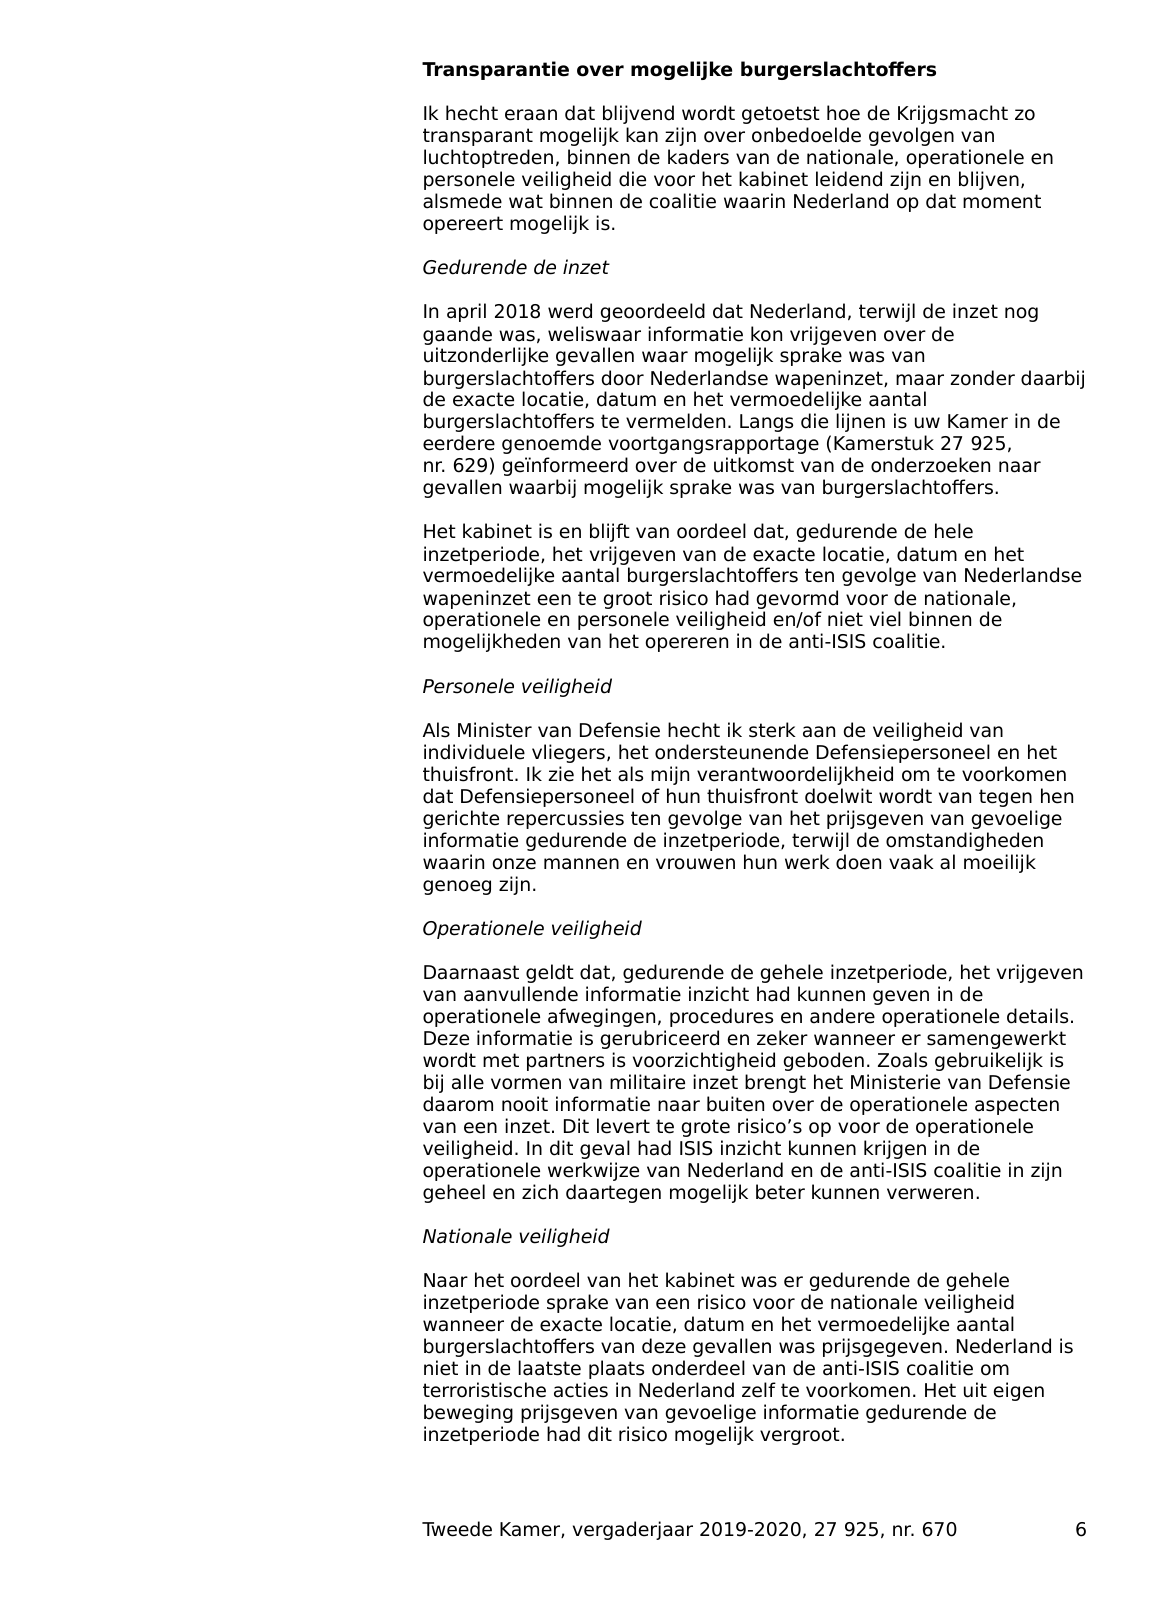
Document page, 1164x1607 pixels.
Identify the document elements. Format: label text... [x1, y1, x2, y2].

subtitle Operationele veiligheid [422, 918, 1087, 940]
text Ik hecht eraan dat blijvend wordt getoetst hoe de Krijgsmacht zo transparant mogelijk kan zijn over onbedoelde gevolgen van luchtoptreden, binnen de kaders van de nationale, operationele en personele veiligheid die voor het kabinet leidend zijn en blijven, alsmede wat binnen de coalitie waarin Nederland op dat moment opereert mogelijk is. [422, 103, 1087, 235]
text Naar het oordeel van het kabinet was er gedurende de gehele inzetperiode sprake van een risico voor de nationale veiligheid wanneer de exacte locatie, datum en het vermoedelijke aantal burgerslachtoffers van deze gevallen was prijsgegeven. Nederland is niet in de laatste plaats onderdeel van de anti-ISIS coalitie om terroristische acties in Nederland zelf te voorkomen. Het uit eigen beweging prijsgeven van gevoelige informatie gedurende de inzetperiode had dit risico mogelijk vergroot. [422, 1270, 1087, 1446]
subtitle Transparantie over mogelijke burgerslachtoffers [422, 59, 1087, 81]
text Als Minister van Defensie hecht ik sterk aan de veiligheid van individuele vliegers, het ondersteunende Defensiepersoneel en het thuisfront. Ik zie het als mijn verantwoordelijkheid om te voorkomen dat Defensiepersoneel of hun thuisfront doelwit wordt van tegen hen gerichte repercussies ten gevolge van het prijsgeven van gevoelige informatie gedurende de inzetperiode, terwijl de omstandigheden waarin onze mannen en vrouwen hun werk doen vaak al moeilijk genoeg zijn. [422, 720, 1087, 896]
text Daarnaast geldt dat, gedurende de gehele inzetperiode, het vrijgeven van aanvullende informatie inzicht had kunnen geven in de operationele afwegingen, procedures en andere operationele details. Deze informatie is gerubriceerd en zeker wanneer er samengewerkt wordt met partners is voorzichtigheid geboden. Zoals gebruikelijk is bij alle vormen van militaire inzet brengt het Ministerie van Defensie daarom nooit informatie naar buiten over de operationele aspecten van een inzet. Dit levert te grote risico’s op voor de operationele veiligheid. In dit geval had ISIS inzicht kunnen krijgen in de operationele werkwijze van Nederland en de anti-ISIS coalitie in zijn geheel en zich daartegen mogelijk beter kunnen verweren. [422, 962, 1087, 1204]
subtitle Nationale veiligheid [422, 1226, 1087, 1248]
text In april 2018 werd geoordeeld dat Nederland, terwijl de inzet nog gaande was, weliswaar informatie kon vrijgeven over de uitzonderlijke gevallen waar mogelijk sprake was van burgerslachtoffers door Nederlandse wapeninzet, maar zonder daarbij de exacte locatie, datum en het vermoedelijke aantal burgerslachtoffers te vermelden. Langs die lijnen is uw Kamer in de eerdere genoemde voortgangsrapportage (Kamerstuk 27 925, nr. 629) geïnformeerd over de uitkomst van de onderzoeken naar gevallen waarbij mogelijk sprake was van burgerslachtoffers. [422, 301, 1087, 499]
subtitle Personele veiligheid [422, 676, 1087, 697]
text Het kabinet is en blijft van oordeel dat, gedurende de hele inzetperiode, het vrijgeven van de exacte locatie, datum en het vermoedelijke aantal burgerslachtoffers ten gevolge van Nederlandse wapeninzet een te groot risico had gevormd voor de nationale, operationele en personele veiligheid en/of niet viel binnen de mogelijkheden van het opereren in de anti-ISIS coalitie. [422, 521, 1087, 653]
subtitle Gedurende de inzet [422, 257, 1087, 279]
